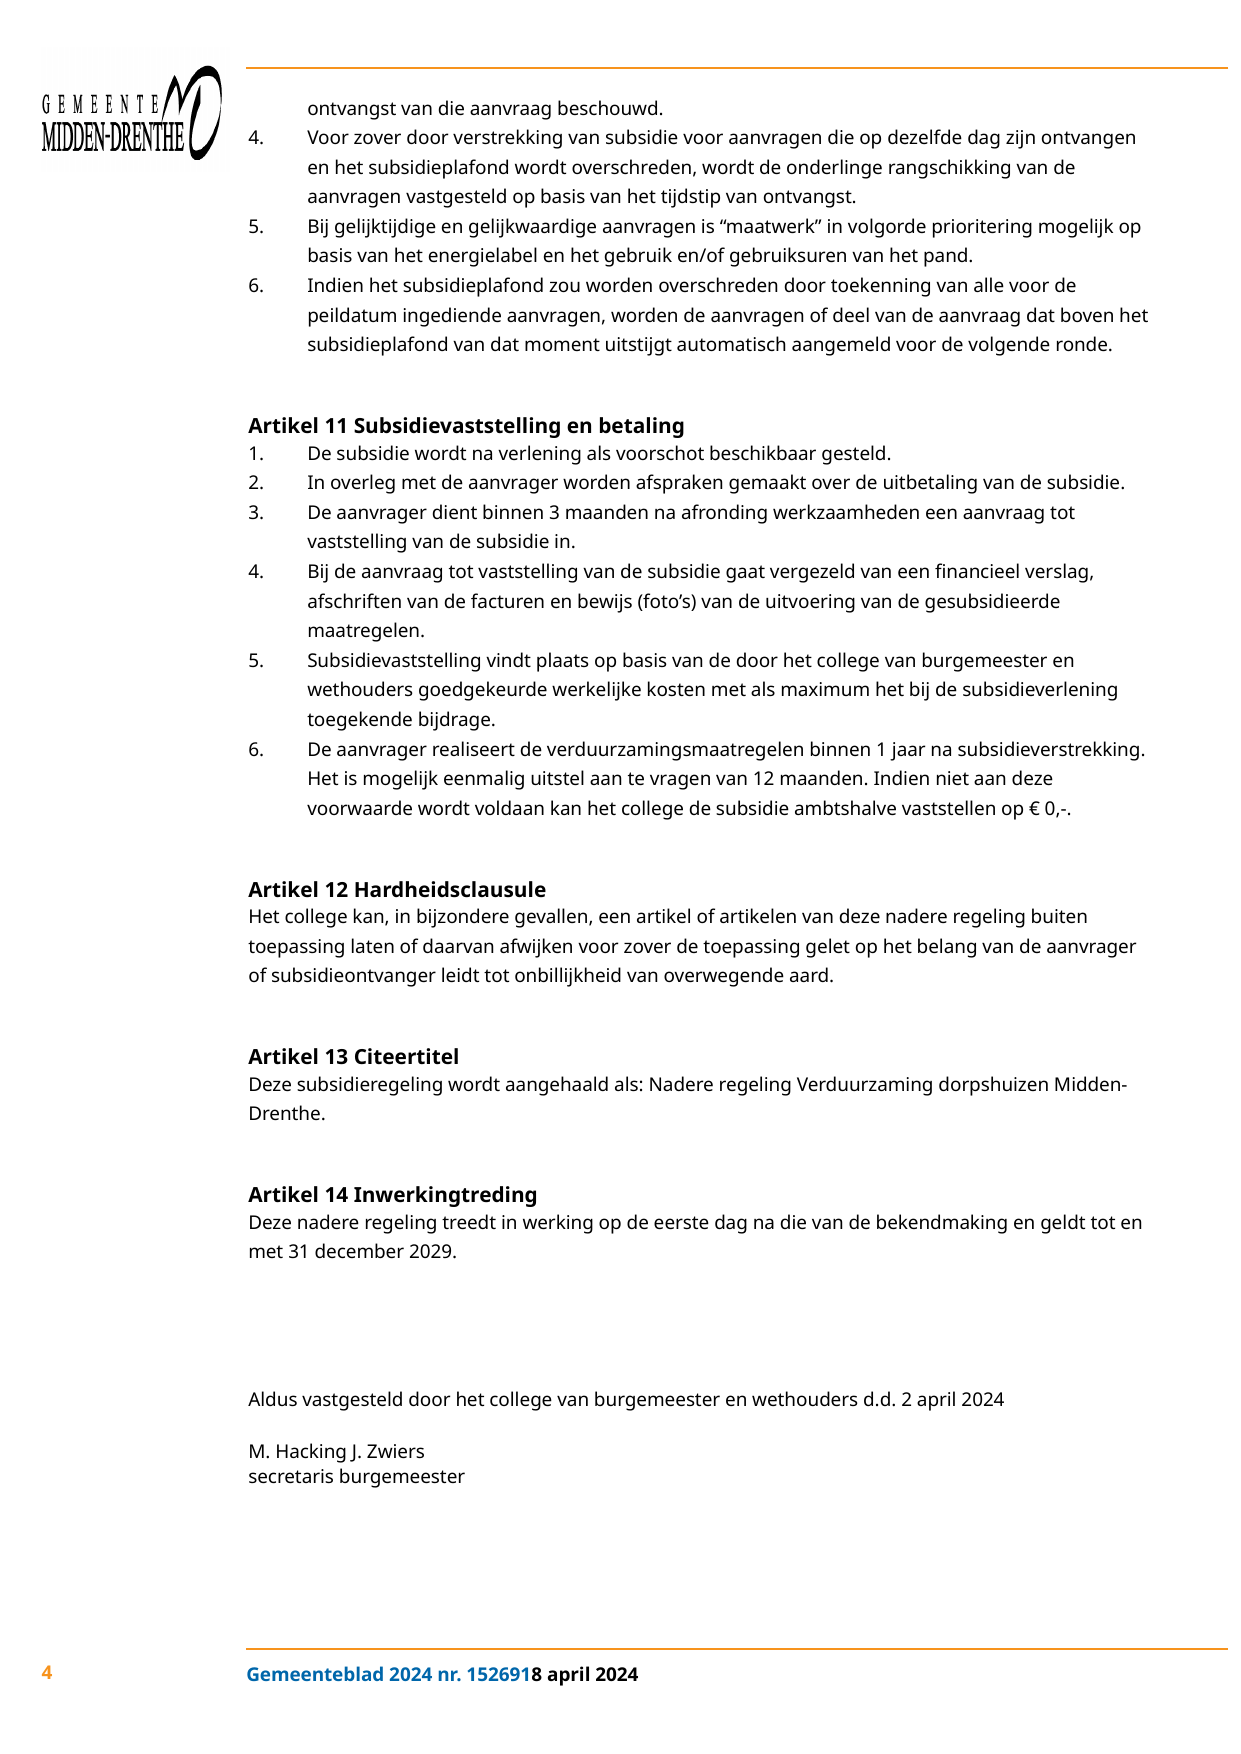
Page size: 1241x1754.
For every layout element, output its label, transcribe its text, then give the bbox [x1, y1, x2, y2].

list Bij gelijktijdige en gelijkwaardige aanvragen is “maatwerk” in volgorde prioritering mogelijk op basis van het energielabel en het gebruik en/of gebruiksuren van het pand. [248, 213, 1152, 268]
picture [41, 47, 231, 172]
list De aanvrager realiseert de verduurzamingsmaatregelen binnen 1 jaar na subsidieverstrekking. Het is mogelijk eenmalig uitstel aan te vragen van 12 maanden. Indien niet aan deze voorwaarde wordt voldaan kan het college de subsidie ambtshalve vaststellen op € 0,-. [248, 736, 1152, 821]
list Voor zover door verstrekking van subsidie voor aanvragen die op dezelfde dag zijn ontvangen en het subsidieplafond wordt overschreden, wordt de onderlinge rangschikking van de aanvragen vastgesteld op basis van het tijdstip van ontvangst. [248, 124, 1152, 209]
text Artikel 13 Citeertitel [248, 1042, 1152, 1071]
text Artikel 12 Hardheidsclausule [248, 875, 1152, 903]
text M. Hacking J. Zwiers [248, 1438, 1152, 1464]
text secretaris burgemeester [248, 1464, 1152, 1489]
list Indien het subsidieplafond zou worden overschreden door toekenning van alle voor de peildatum ingediende aanvragen, worden de aanvragen of deel van de aanvraag dat boven het subsidieplafond van dat moment uitstijgt automatisch aangemeld voor de volgende ronde. [248, 272, 1152, 357]
list Subsidievaststelling vindt plaats op basis van de door het college van burgemeester en wethouders goedgekeurde werkelijke kosten met als maximum het bij de subsidieverlening toegekende bijdrage. [248, 647, 1152, 732]
list De subsidie wordt na verlening als voorschot beschikbaar gesteld. [248, 440, 1152, 466]
list De aanvrager dient binnen 3 maanden na afronding werkzaamheden een aanvraag tot vaststelling van de subsidie in. [248, 499, 1152, 554]
list In overleg met de aanvrager worden afspraken gemaakt over de uitbetaling van de subsidie. [248, 469, 1152, 495]
text Artikel 11 Subsidievaststelling en betaling [248, 411, 1152, 440]
text Aldus vastgesteld door het college van burgemeester en wethouders d.d. 2 april 2024 [248, 1386, 1152, 1412]
list ontvangst van die aanvraag beschouwd. [248, 95, 1152, 121]
list Bij de aanvraag tot vaststelling van de subsidie gaat vergezeld van een financieel verslag, afschriften van de facturen en bewijs (foto’s) van de uitvoering van de gesubsidieerde maatregelen. [248, 558, 1152, 643]
text Artikel 14 Inwerkingtreding [248, 1181, 1152, 1209]
text Het college kan, in bijzondere gevallen, een artikel of artikelen van deze nadere regeling buiten toepassing laten of daarvan afwijken voor zover de toepassing gelet op het belang van de aanvrager of subsidieontvanger leidt tot onbillijkheid van overwegende aard. [248, 903, 1152, 988]
text Deze nadere regeling treedt in werking op de eerste dag na die van de bekendmaking en geldt tot en met 31 december 2029. [248, 1209, 1152, 1264]
text Deze subsidieregeling wordt aangehaald als: Nadere regeling Verduurzaming dorpshuizen Midden-Drenthe. [248, 1071, 1152, 1126]
